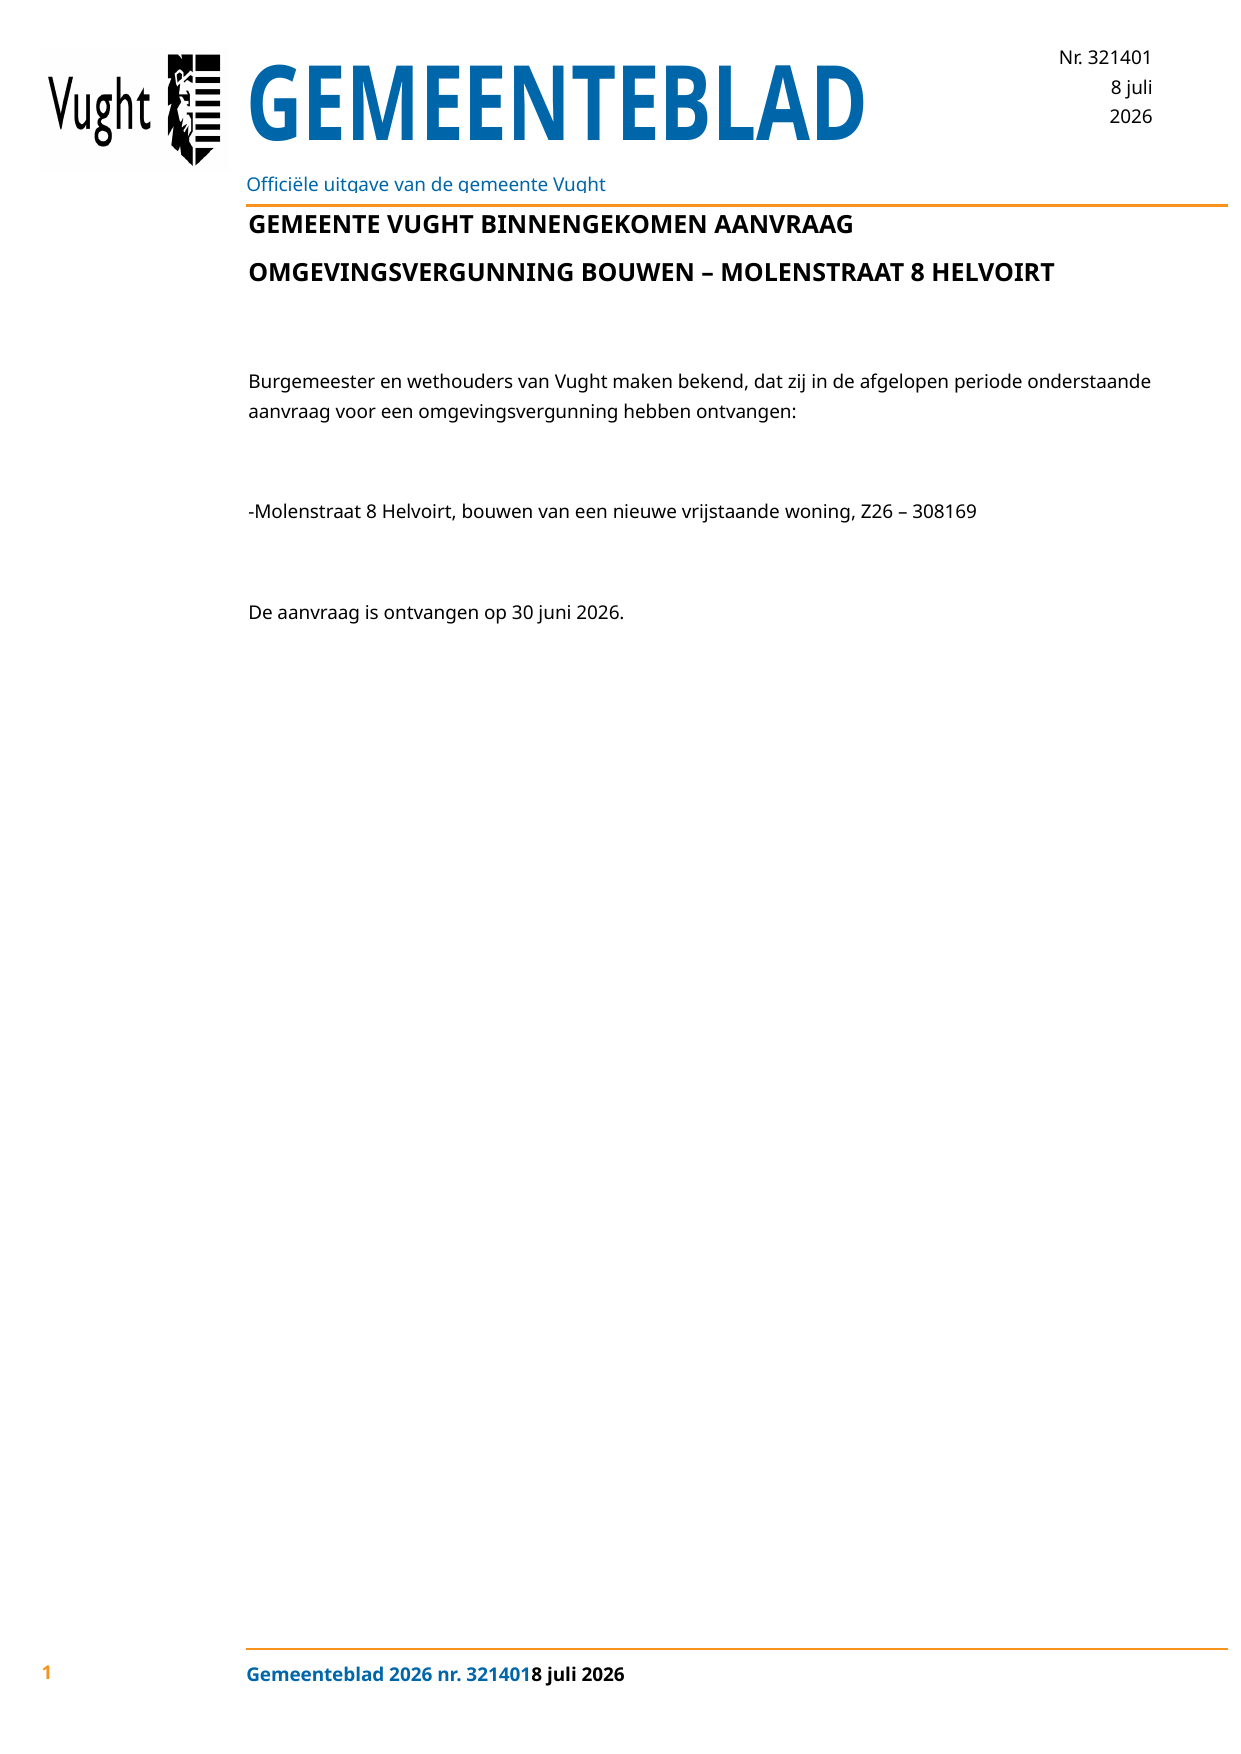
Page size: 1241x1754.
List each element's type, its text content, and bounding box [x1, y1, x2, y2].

picture [41, 47, 231, 172]
text -Molenstraat 8 Helvoirt, bouwen van een nieuwe vrijstaande woning, Z26 – 308169 [248, 499, 1152, 524]
text De aanvraag is ontvangen op 30 juni 2026. [248, 599, 1152, 625]
text GEMEENTE VUGHT BINNENGEKOMEN AANVRAAG OMGEVINGSVERGUNNING BOUWEN – MOLENSTRAAT 8 HELVOIRT [248, 207, 1152, 288]
text Burgemeester en wethouders van Vught maken bekend, dat zij in de afgelopen periode onderstaande aanvraag voor een omgevingsvergunning hebben ontvangen: [248, 368, 1152, 424]
